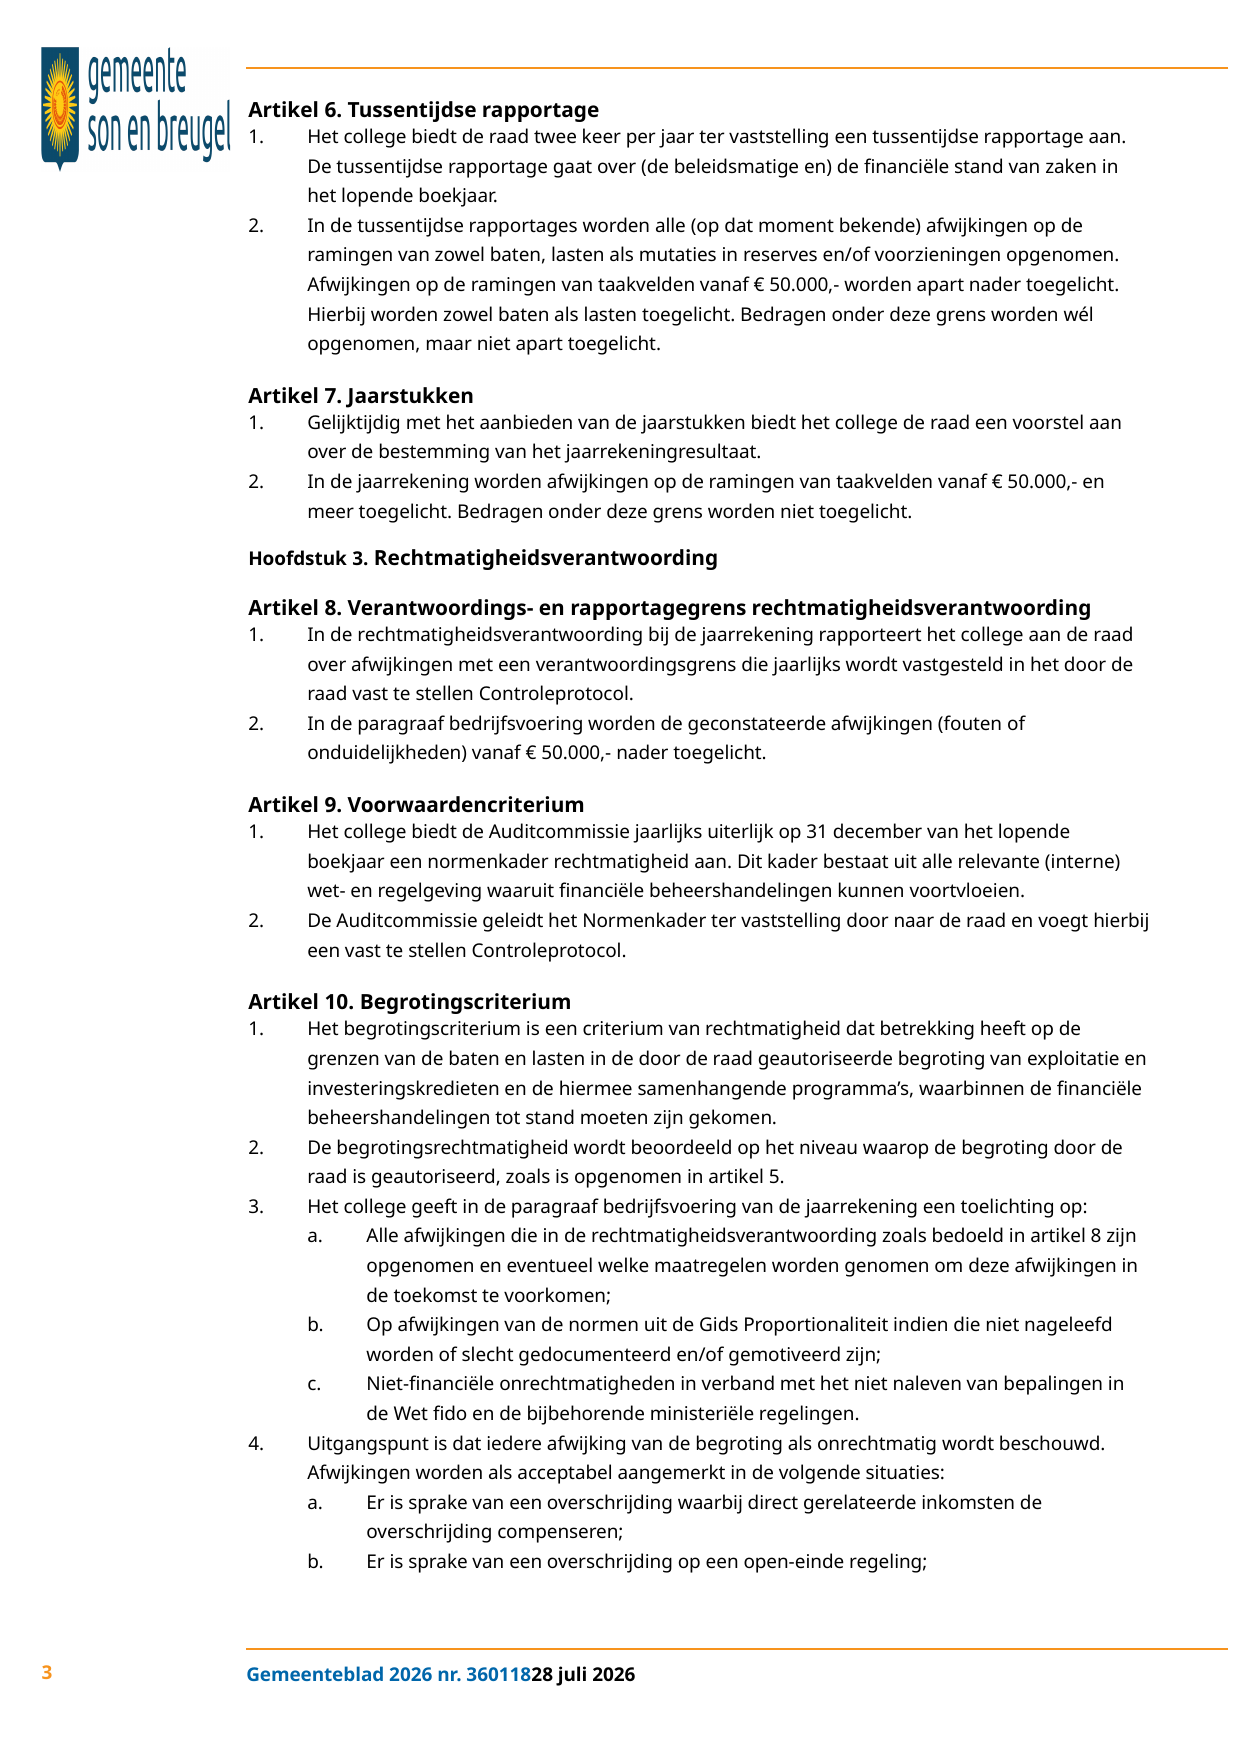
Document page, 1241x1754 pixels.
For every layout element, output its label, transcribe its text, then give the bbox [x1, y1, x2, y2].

list Er is sprake van een overschrijding waarbij direct gerelateerde inkomsten de overschrijding compenseren; [307, 1489, 1152, 1544]
list Het college biedt de raad twee keer per jaar ter vaststelling een tussentijdse rapportage aan. De tussentijdse rapportage gaat over (de beleidsmatige en) de financiële stand van zaken in het lopende boekjaar. [248, 123, 1152, 208]
list Alle afwijkingen die in de rechtmatigheidsverantwoording zoals bedoeld in artikel 8 zijn opgenomen en eventueel welke maatregelen worden genomen om deze afwijkingen in de toekomst te voorkomen; [307, 1223, 1152, 1308]
list Gelijktijdig met het aanbieden van de jaarstukken biedt het college de raad een voorstel aan over de bestemming van het jaarrekeningresultaat. [248, 409, 1152, 464]
list In de tussentijdse rapportages worden alle (op dat moment bekende) afwijkingen op de ramingen van zowel baten, lasten als mutaties in reserves en/of voorzieningen opgenomen. Afwijkingen op de ramingen van taakvelden vanaf € 50.000,- worden apart nader toegelicht. Hierbij worden zowel baten als lasten toegelicht. Bedragen onder deze grens worden wél opgenomen, maar niet apart toegelicht. [248, 212, 1152, 356]
list Het begrotingscriterium is een criterium van rechtmatigheid dat betrekking heeft op de grenzen van de baten en lasten in de door de raad geautoriseerde begroting van exploitatie en investeringskredieten en de hiermee samenhangende programma’s, waarbinnen de financiële beheershandelingen tot stand moeten zijn gekomen. [248, 1016, 1152, 1130]
list De Auditcommissie geleidt het Normenkader ter vaststelling door naar de raad en voegt hierbij een vast te stellen Controleprotocol. [248, 907, 1152, 962]
text Artikel 10. Begrotingscriterium [248, 987, 1152, 1016]
list Niet-financiële onrechtmatigheden in verband met het niet naleven van bepalingen in de Wet fido en de bijbehorende ministeriële regelingen. [307, 1371, 1152, 1426]
text Artikel 8. Verantwoordings- en rapportagegrens rechtmatigheidsverantwoording [248, 593, 1152, 621]
text Artikel 6. Tussentijdse rapportage [248, 95, 1152, 123]
list De begrotingsrechtmatigheid wordt beoordeeld op het niveau waarop de begroting door de raad is geautoriseerd, zoals is opgenomen in artikel 5. [248, 1134, 1152, 1189]
list In de jaarrekening worden afwijkingen op de ramingen van taakvelden vanaf € 50.000,- en meer toegelicht. Bedragen onder deze grens worden niet toegelicht. [248, 468, 1152, 524]
text Artikel 7. Jaarstukken [248, 381, 1152, 409]
list Het college biedt de Auditcommissie jaarlijks uiterlijk op 31 december van het lopende boekjaar een normenkader rechtmatigheid aan. Dit kader bestaat uit alle relevante (interne) wet- en regelgeving waaruit financiële beheershandelingen kunnen voortvloeien. [248, 818, 1152, 903]
picture [41, 47, 231, 172]
text Hoofdstuk 3. Rechtmatigheidsverantwoording [248, 543, 1152, 572]
text Artikel 9. Voorwaardencriterium [248, 790, 1152, 818]
list Er is sprake van een overschrijding op een open-einde regeling; [307, 1548, 1152, 1574]
list In de paragraaf bedrijfsvoering worden de geconstateerde afwijkingen (fouten of onduidelijkheden) vanaf € 50.000,- nader toegelicht. [248, 710, 1152, 765]
list In de rechtmatigheidsverantwoording bij de jaarrekening rapporteert het college aan de raad over afwijkingen met een verantwoordingsgrens die jaarlijks wordt vastgesteld in het door de raad vast te stellen Controleprotocol. [248, 621, 1152, 706]
list Uitgangspunt is dat iedere afwijking van de begroting als onrechtmatig wordt beschouwd. Afwijkingen worden als acceptabel aangemerkt in de volgende situaties: [248, 1430, 1152, 1485]
list Op afwijkingen van de normen uit de Gids Proportionaliteit indien die niet nageleefd worden of slecht gedocumenteerd en/of gemotiveerd zijn; [307, 1311, 1152, 1367]
list Het college geeft in de paragraaf bedrijfsvoering van de jaarrekening een toelichting op: [248, 1193, 1152, 1219]
